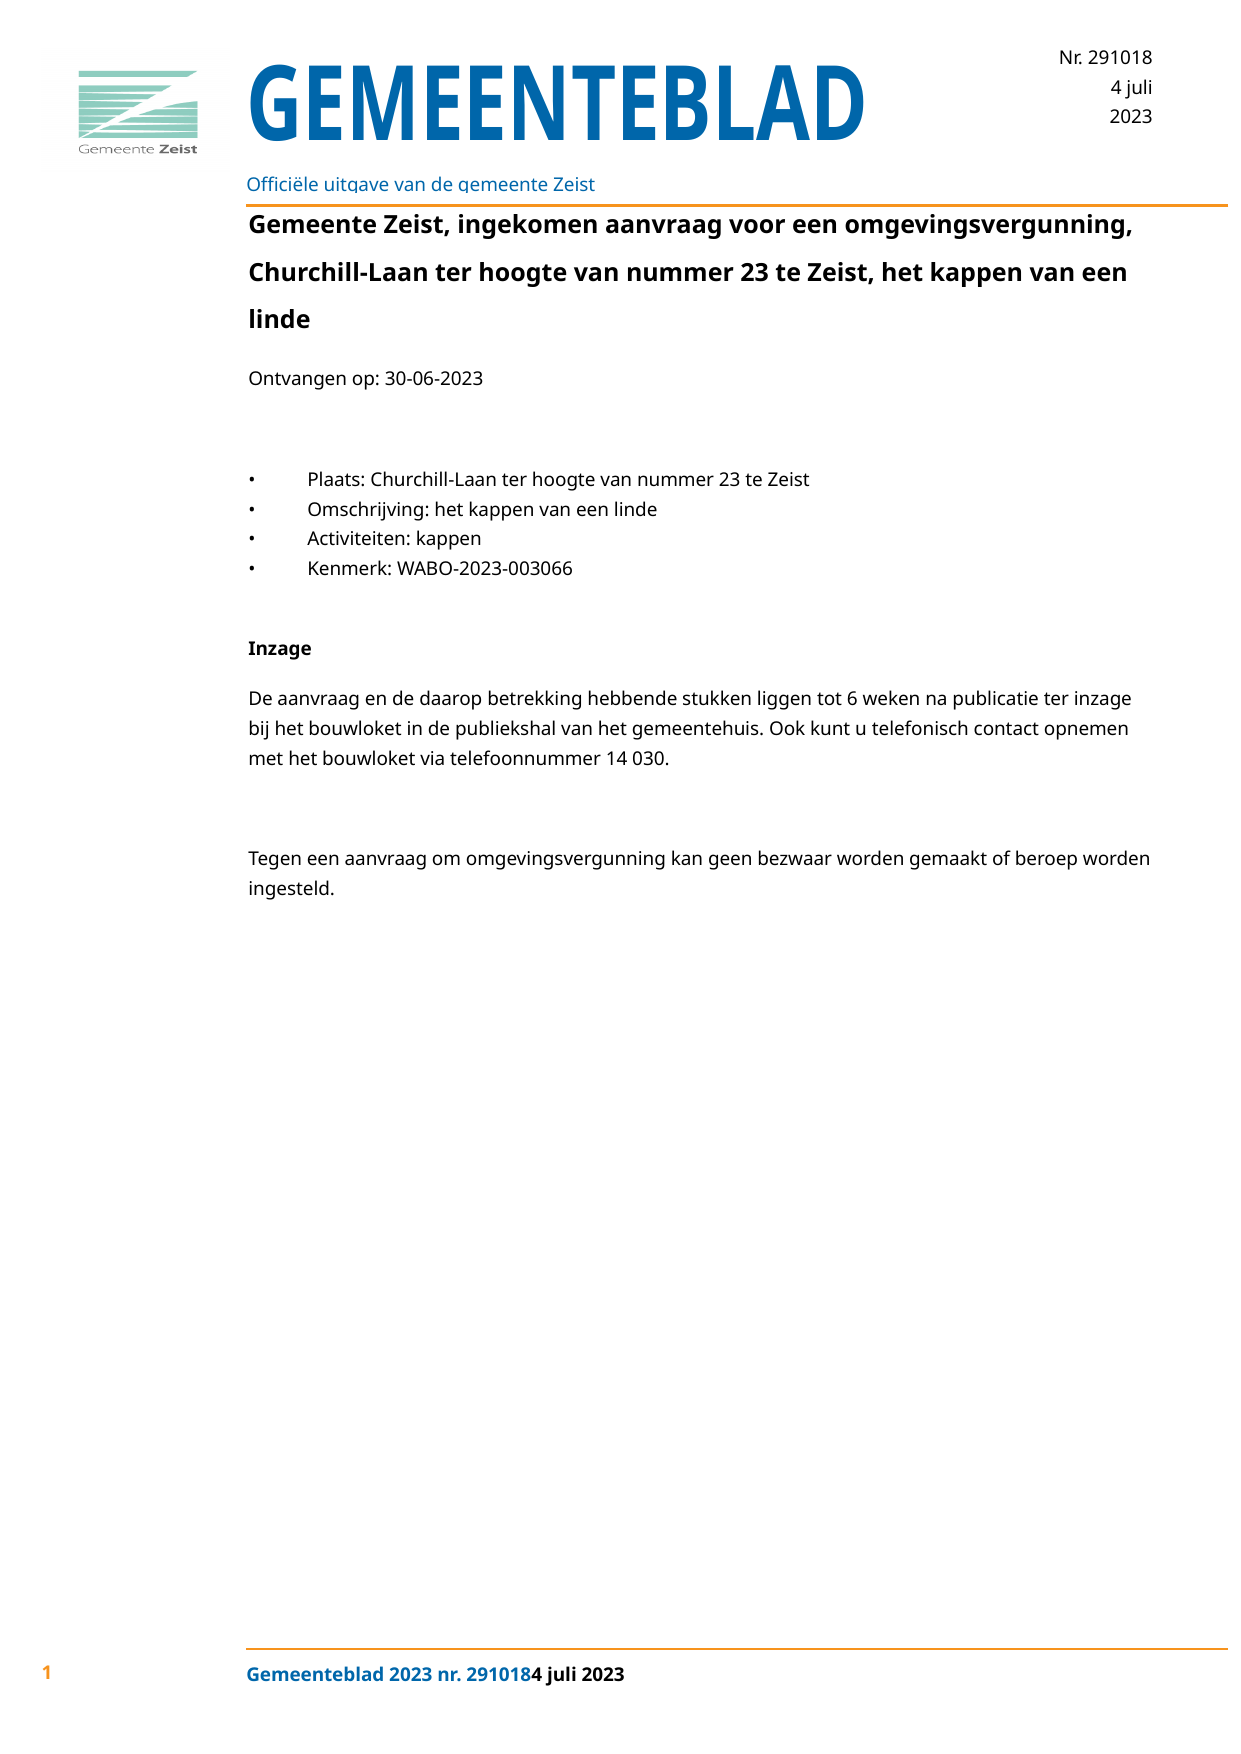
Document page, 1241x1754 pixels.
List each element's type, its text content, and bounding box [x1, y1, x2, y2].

list Activiteiten: kappen [248, 526, 1152, 551]
picture [41, 47, 231, 172]
list Omschrijving: het kappen van een linde [248, 496, 1152, 522]
list Plaats: Churchill-Laan ter hoogte van nummer 23 te Zeist [248, 466, 1152, 492]
text Inzage [248, 635, 1152, 661]
text De aanvraag en de daarop betrekking hebbende stukken liggen tot 6 weken na publicatie ter inzage bij het bouwloket in de publiekshal van het gemeentehuis. Ook kunt u telefonisch contact opnemen met het bouwloket via telefoonnummer 14 030. [248, 686, 1152, 770]
text Gemeente Zeist, ingekomen aanvraag voor een omgevingsvergunning, Churchill-Laan ter hoogte van nummer 23 te Zeist, het kappen van een linde [248, 207, 1152, 336]
text Tegen een aanvraag om omgevingsvergunning kan geen bezwaar worden gemaakt of beroep worden ingesteld. [248, 846, 1152, 901]
list Kenmerk: WABO-2023-003066 [248, 555, 1152, 581]
text Ontvangen op: 30-06-2023 [248, 366, 1152, 391]
